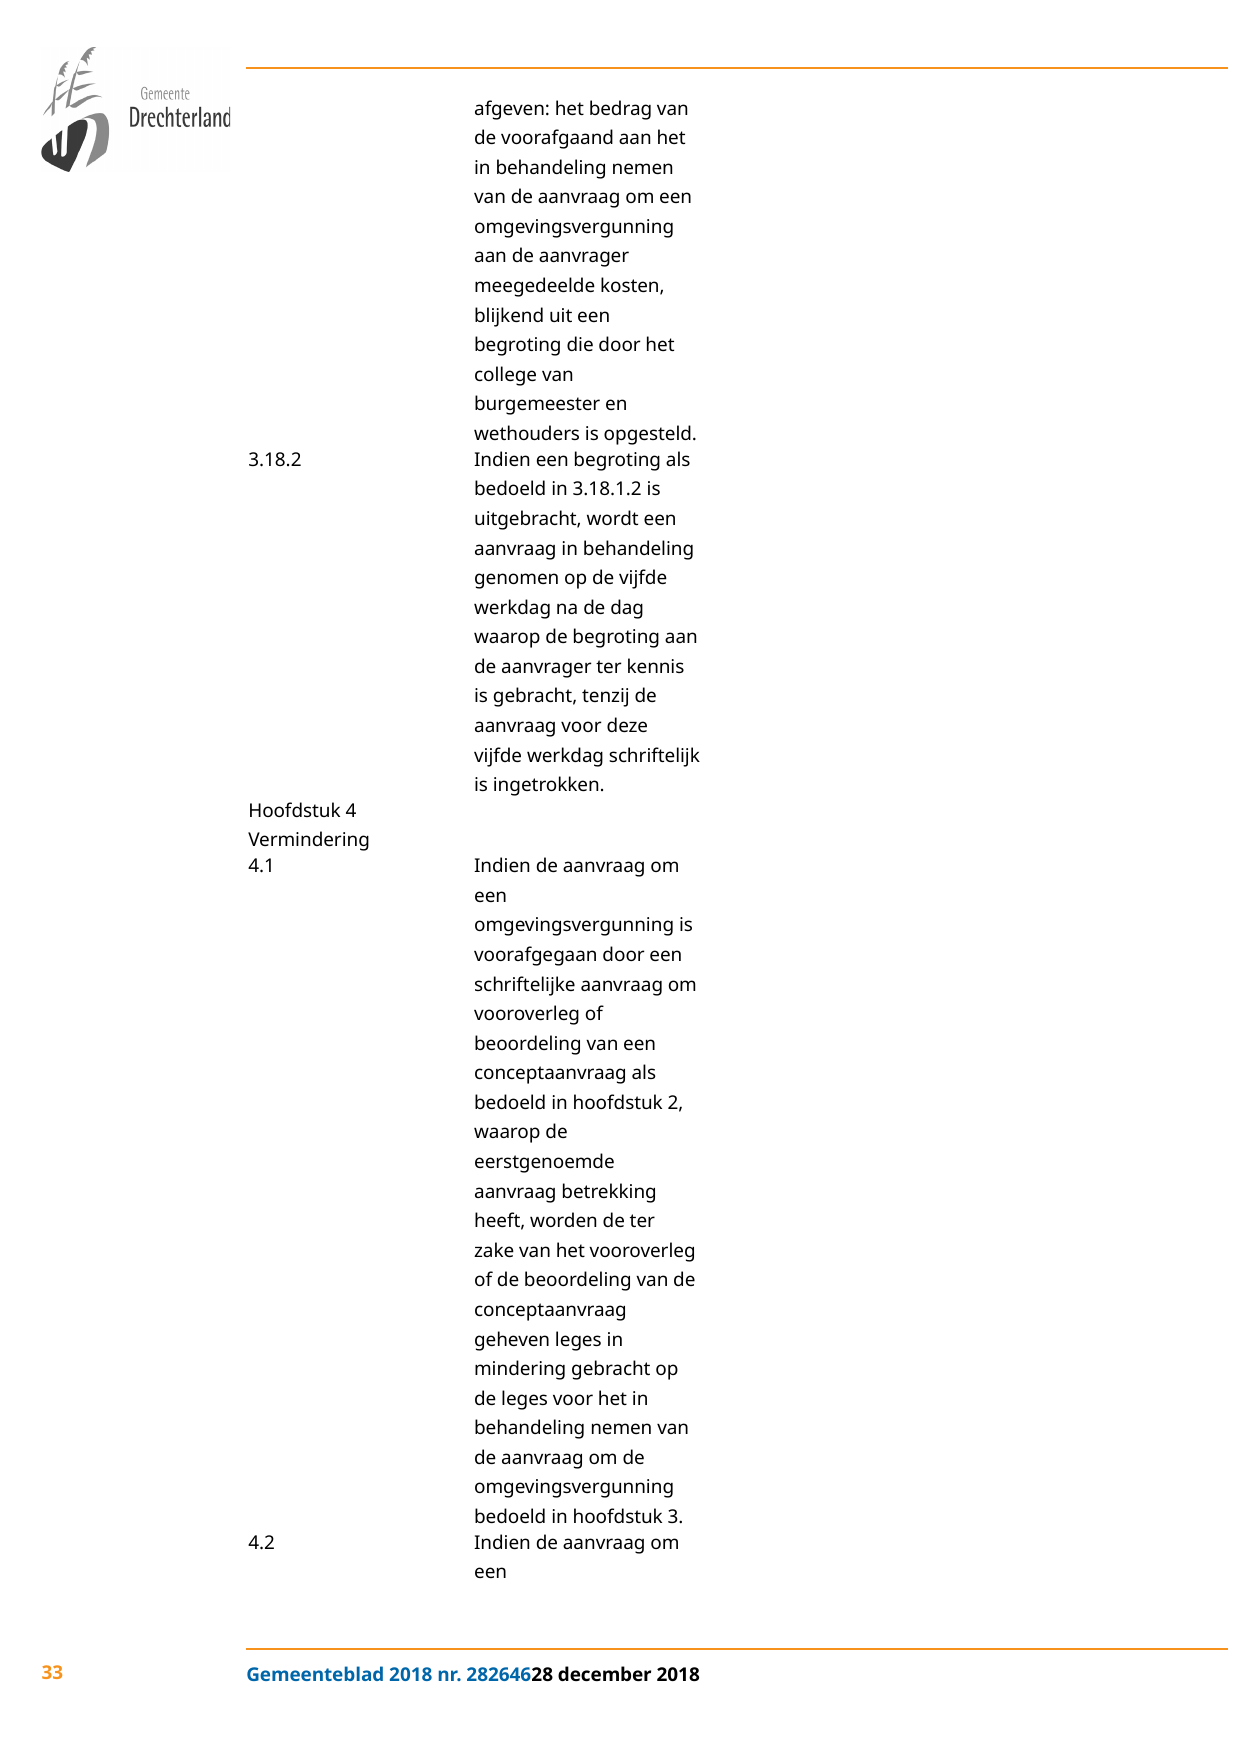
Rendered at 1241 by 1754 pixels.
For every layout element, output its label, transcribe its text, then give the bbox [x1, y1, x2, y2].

table_cell Indien de aanvraag om een [474, 1529, 700, 1584]
table_cell [926, 853, 1152, 1529]
table_cell [926, 446, 1152, 797]
table_cell Indien een begroting als bedoeld in 3.18.1.2 is uitgebracht, wordt een aanvraag in behandeling genomen op de vijfde werkdag na de dag waarop de begroting aan de aanvrager ter kennis is gebracht, tenzij de aanvraag voor deze vijfde werkdag schriftelijk is ingetrokken. [474, 446, 700, 797]
table_cell [700, 1529, 926, 1584]
table_cell [700, 95, 926, 446]
table_cell Hoofdstuk 4 Vermindering [248, 797, 474, 852]
table_cell 4.2 [248, 1529, 474, 1584]
table_cell [248, 95, 474, 446]
table_cell [926, 95, 1152, 446]
picture [41, 47, 231, 172]
table_cell [700, 853, 926, 1529]
table_cell [926, 1529, 1152, 1584]
table_cell [700, 446, 926, 797]
table_cell 4.1 [248, 853, 474, 1529]
table_cell 3.18.2 [248, 446, 474, 797]
table_cell afgeven: het bedrag van de voorafgaand aan het in behandeling nemen van de aanvraag om een omgevingsvergunning aan de aanvrager meegedeelde kosten, blijkend uit een begroting die door het college van burgemeester en wethouders is opgesteld. [474, 95, 700, 446]
table_cell Indien de aanvraag om een omgevingsvergunning is voorafgegaan door een schriftelijke aanvraag om vooroverleg of beoordeling van een conceptaanvraag als bedoeld in hoofdstuk 2, waarop de eerstgenoemde aanvraag betrekking heeft, worden de ter zake van het vooroverleg of de beoordeling van de conceptaanvraag geheven leges in mindering gebracht op de leges voor het in behandeling nemen van de aanvraag om de omgevingsvergunning bedoeld in hoofdstuk 3. [474, 853, 700, 1529]
